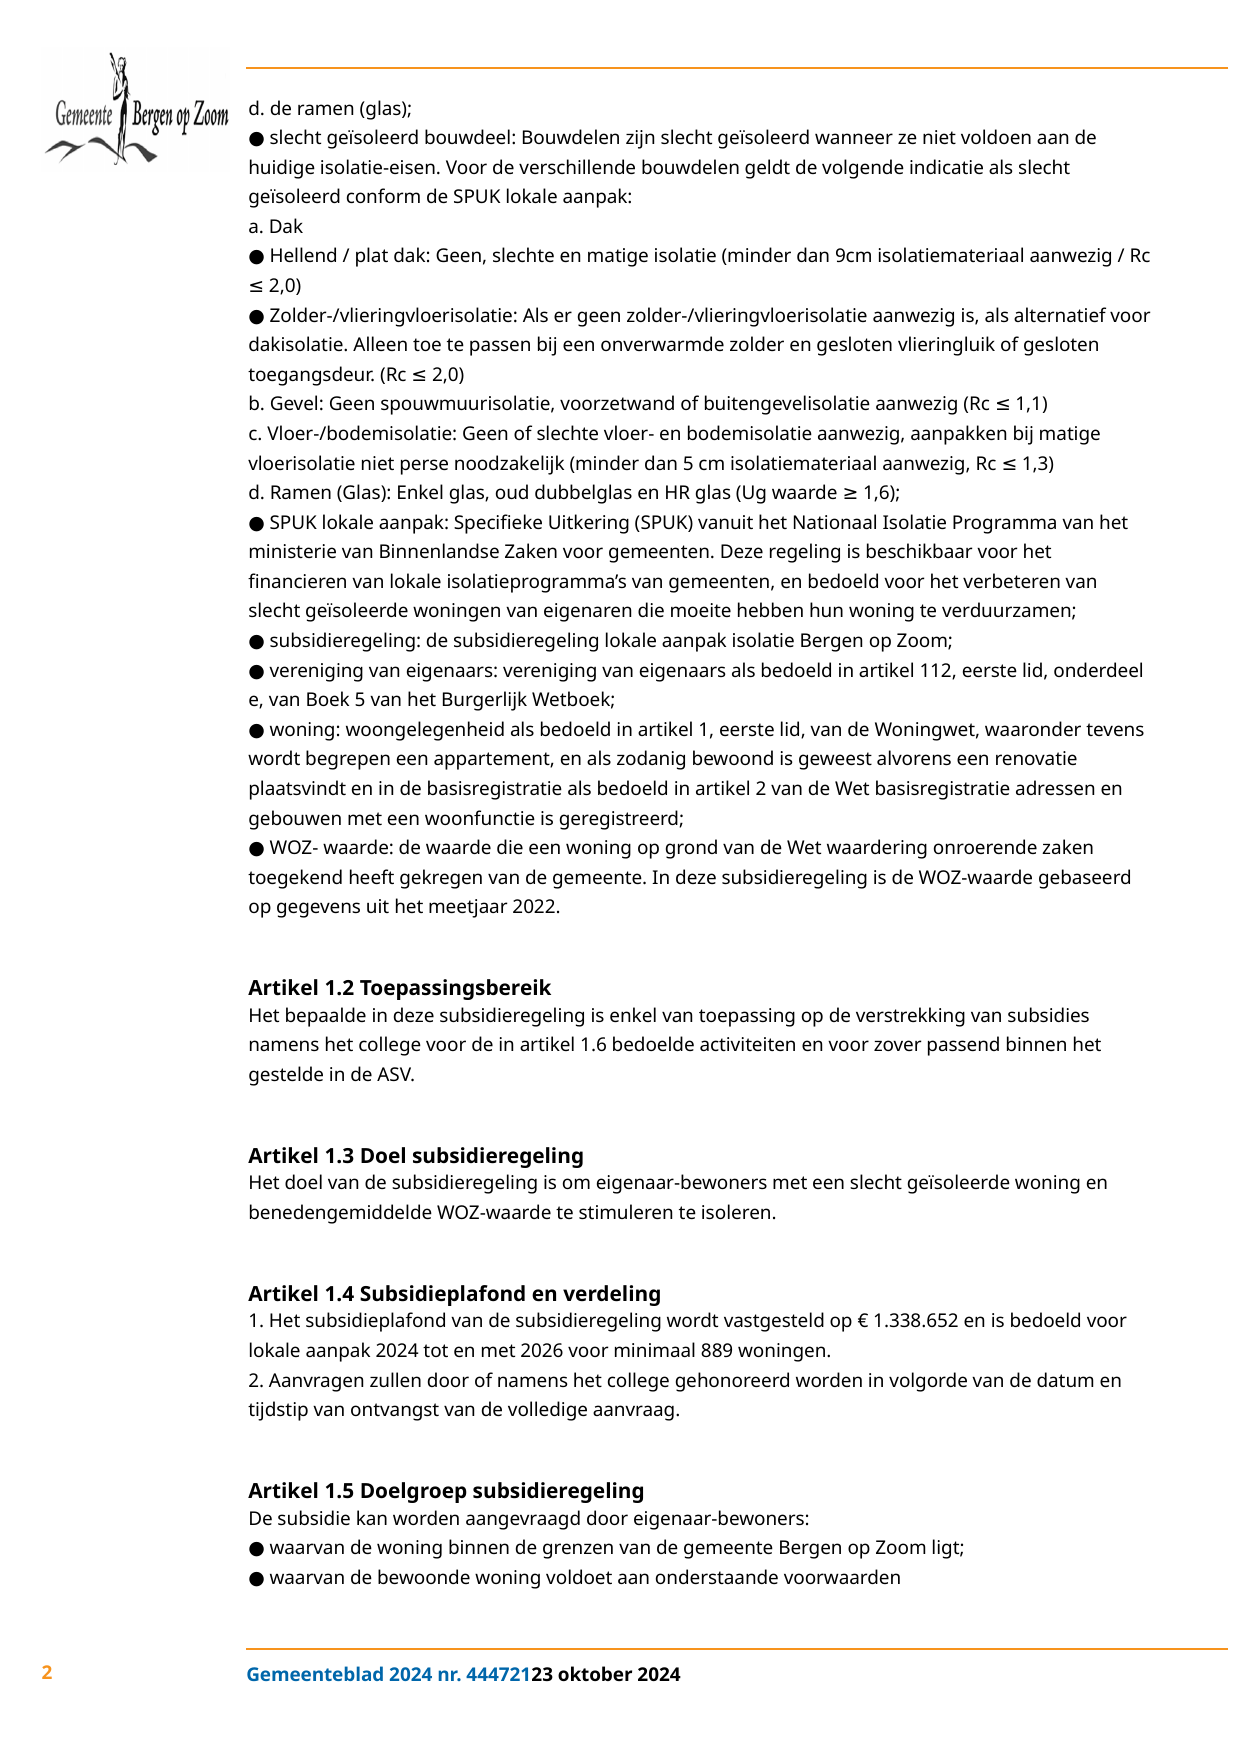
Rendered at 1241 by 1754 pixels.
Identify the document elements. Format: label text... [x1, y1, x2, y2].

text Artikel 1.2 Toepassingsbereik [248, 973, 1152, 1002]
text ● waarvan de bewoonde woning voldoet aan onderstaande voorwaarden [248, 1564, 1152, 1590]
text ● WOZ- waarde: de waarde die een woning op grond van de Wet waardering onroerende zaken toegekend heeft gekregen van de gemeente. In deze subsidieregeling is de WOZ-waarde gebaseerd op gegevens uit het meetjaar 2022. [248, 834, 1152, 919]
text ● slecht geïsoleerd bouwdeel: Bouwdelen zijn slecht geïsoleerd wanneer ze niet voldoen aan de huidige isolatie-eisen. Voor de verschillende bouwdelen geldt de volgende indicatie als slecht geïsoleerd conform de SPUK lokale aanpak: [248, 124, 1152, 209]
text ● vereniging van eigenaars: vereniging van eigenaars als bedoeld in artikel 112, eerste lid, onderdeel e, van Boek 5 van het Burgerlijk Wetboek; [248, 657, 1152, 712]
text Het doel van de subsidieregeling is om eigenaar-bewoners met een slecht geïsoleerde woning en benedengemiddelde WOZ-waarde te stimuleren te isoleren. [248, 1169, 1152, 1225]
text ● subsidieregeling: de subsidieregeling lokale aanpak isolatie Bergen op Zoom; [248, 627, 1152, 653]
text 1. Het subsidieplafond van de subsidieregeling wordt vastgesteld op € 1.338.652 en is bedoeld voor lokale aanpak 2024 tot en met 2026 voor minimaal 889 woningen. [248, 1308, 1152, 1363]
text d. Ramen (Glas): Enkel glas, oud dubbelglas en HR glas (Ug waarde ≥ 1,6); [248, 479, 1152, 505]
picture [41, 47, 231, 172]
text Artikel 1.3 Doel subsidieregeling [248, 1141, 1152, 1169]
text Het bepaalde in deze subsidieregeling is enkel van toepassing op de verstrekking van subsidies namens het college voor de in artikel 1.6 bedoelde activiteiten en voor zover passend binnen het gestelde in de ASV. [248, 1002, 1152, 1087]
text Artikel 1.4 Subsidieplafond en verdeling [248, 1279, 1152, 1308]
text b. Gevel: Geen spouwmuurisolatie, voorzetwand of buitengevelisolatie aanwezig (Rc ≤ 1,1) [248, 391, 1152, 416]
text ● waarvan de woning binnen de grenzen van de gemeente Bergen op Zoom ligt; [248, 1534, 1152, 1560]
text d. de ramen (glas); [248, 95, 1152, 121]
text ● SPUK lokale aanpak: Specifieke Uitkering (SPUK) vanuit het Nationaal Isolatie Programma van het ministerie van Binnenlandse Zaken voor gemeenten. Deze regeling is beschikbaar voor het financieren van lokale isolatieprogramma’s van gemeenten, en bedoeld voor het verbeteren van slecht geïsoleerde woningen van eigenaren die moeite hebben hun woning te verduurzamen; [248, 509, 1152, 623]
text a. Dak [248, 213, 1152, 239]
text 2. Aanvragen zullen door of namens het college gehonoreerd worden in volgorde van de datum en tijdstip van ontvangst van de volledige aanvraag. [248, 1367, 1152, 1422]
text ● Zolder-/vlieringvloerisolatie: Als er geen zolder-/vlieringvloerisolatie aanwezig is, als alternatief voor dakisolatie. Alleen toe te passen bij een onverwarmde zolder en gesloten vlieringluik of gesloten toegangsdeur. (Rc ≤ 2,0) [248, 302, 1152, 387]
text Artikel 1.5 Doelgroep subsidieregeling [248, 1476, 1152, 1505]
text ● woning: woongelegenheid als bedoeld in artikel 1, eerste lid, van de Woningwet, waaronder tevens wordt begrepen een appartement, en als zodanig bewoond is geweest alvorens een renovatie plaatsvindt en in de basisregistratie als bedoeld in artikel 2 van de Wet basisregistratie adressen en gebouwen met een woonfunctie is geregistreerd; [248, 716, 1152, 831]
text De subsidie kan worden aangevraagd door eigenaar-bewoners: [248, 1505, 1152, 1531]
text c. Vloer-/bodemisolatie: Geen of slechte vloer- en bodemisolatie aanwezig, aanpakken bij matige vloerisolatie niet perse noodzakelijk (minder dan 5 cm isolatiemateriaal aanwezig, Rc ≤ 1,3) [248, 420, 1152, 476]
text ● Hellend / plat dak: Geen, slechte en matige isolatie (minder dan 9cm isolatiemateriaal aanwezig / Rc ≤ 2,0) [248, 243, 1152, 298]
